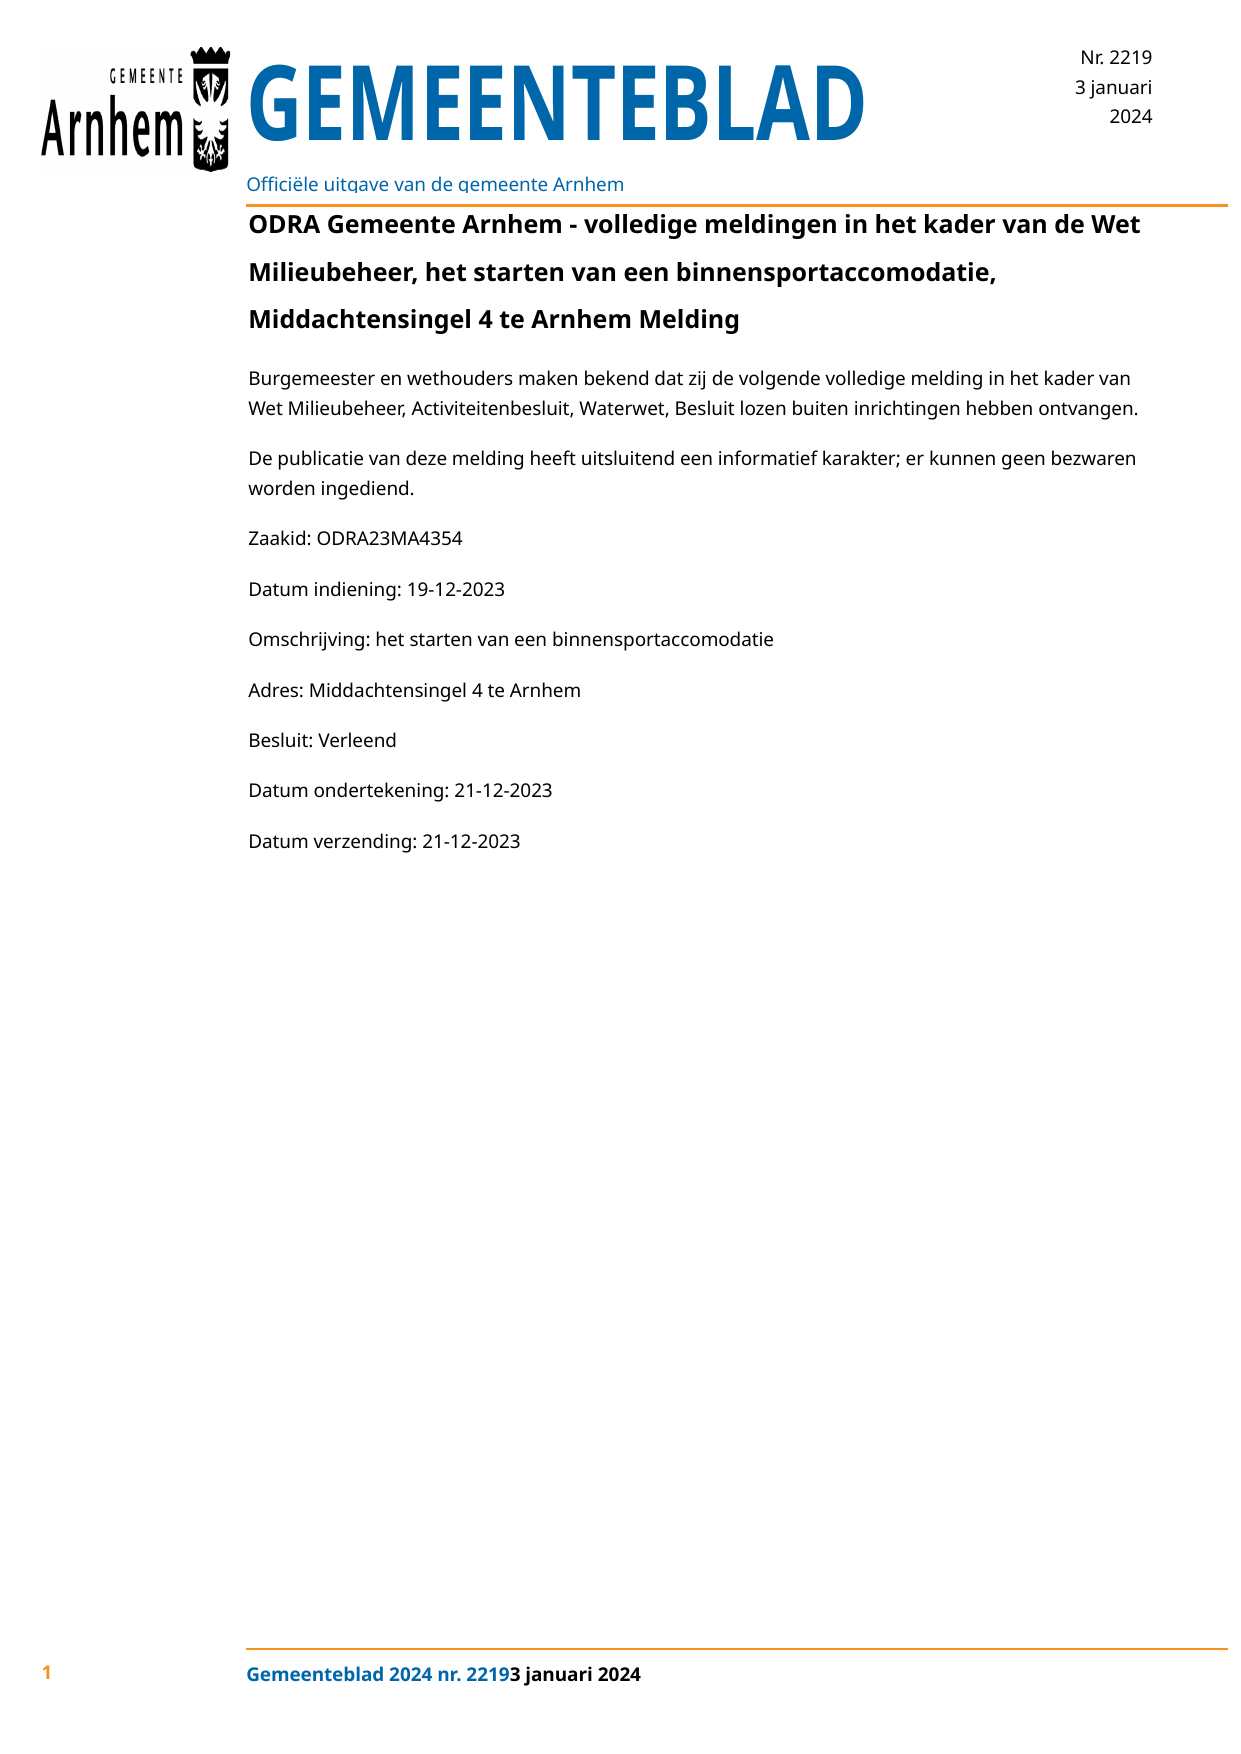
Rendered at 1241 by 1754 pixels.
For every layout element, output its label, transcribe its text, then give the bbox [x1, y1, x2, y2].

text Datum ondertekening: 21-12-2023 [248, 778, 1152, 803]
text Omschrijving: het starten van een binnensportaccomodatie [248, 626, 1152, 652]
text Burgemeester en wethouders maken bekend dat zij de volgende volledige melding in het kader van Wet Milieubeheer, Activiteitenbesluit, Waterwet, Besluit lozen buiten inrichtingen hebben ontvangen. [248, 366, 1152, 421]
text Datum indiening: 19-12-2023 [248, 576, 1152, 602]
text De publicatie van deze melding heeft uitsluitend een informatief karakter; er kunnen geen bezwaren worden ingediend. [248, 446, 1152, 501]
text Adres: Middachtensingel 4 te Arnhem [248, 677, 1152, 702]
text Datum verzending: 21-12-2023 [248, 828, 1152, 854]
text Zaakid: ODRA23MA4354 [248, 526, 1152, 551]
text Besluit: Verleend [248, 727, 1152, 753]
picture [41, 47, 231, 172]
text ODRA Gemeente Arnhem - volledige meldingen in het kader van de Wet Milieubeheer, het starten van een binnensportaccomodatie, Middachtensingel 4 te Arnhem Melding [248, 207, 1152, 336]
